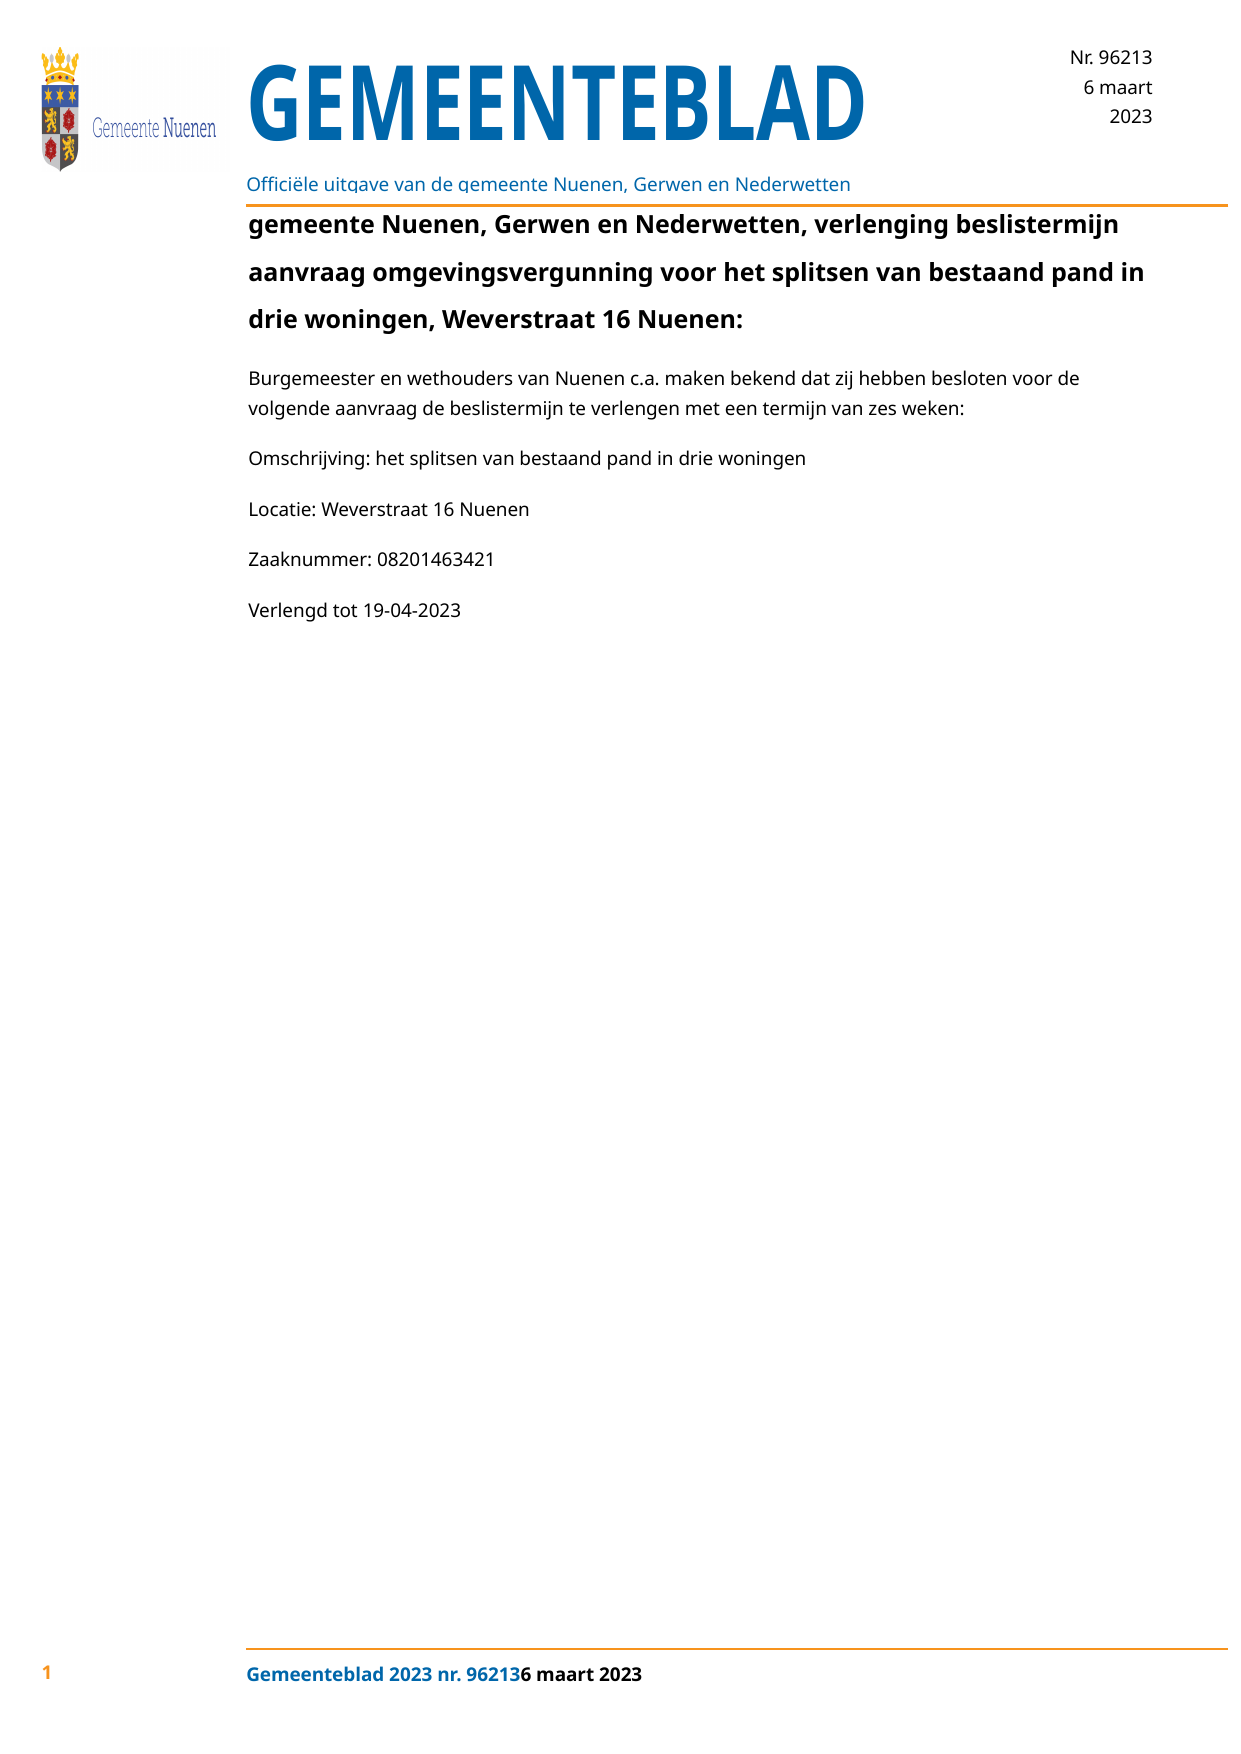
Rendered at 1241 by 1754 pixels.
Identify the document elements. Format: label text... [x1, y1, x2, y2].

text Verlengd tot 19-04-2023 [248, 597, 1152, 622]
text Burgemeester en wethouders van Nuenen c.a. maken bekend dat zij hebben besloten voor de volgende aanvraag de beslistermijn te verlengen met een termijn van zes weken: [248, 366, 1152, 421]
text Locatie: Weverstraat 16 Nuenen [248, 496, 1152, 522]
text Zaaknummer: 08201463421 [248, 546, 1152, 572]
text gemeente Nuenen, Gerwen en Nederwetten, verlenging beslistermijn aanvraag omgevingsvergunning voor het splitsen van bestaand pand in drie woningen, Weverstraat 16 Nuenen: [248, 207, 1152, 336]
text Omschrijving: het splitsen van bestaand pand in drie woningen [248, 446, 1152, 471]
picture [41, 47, 231, 172]
